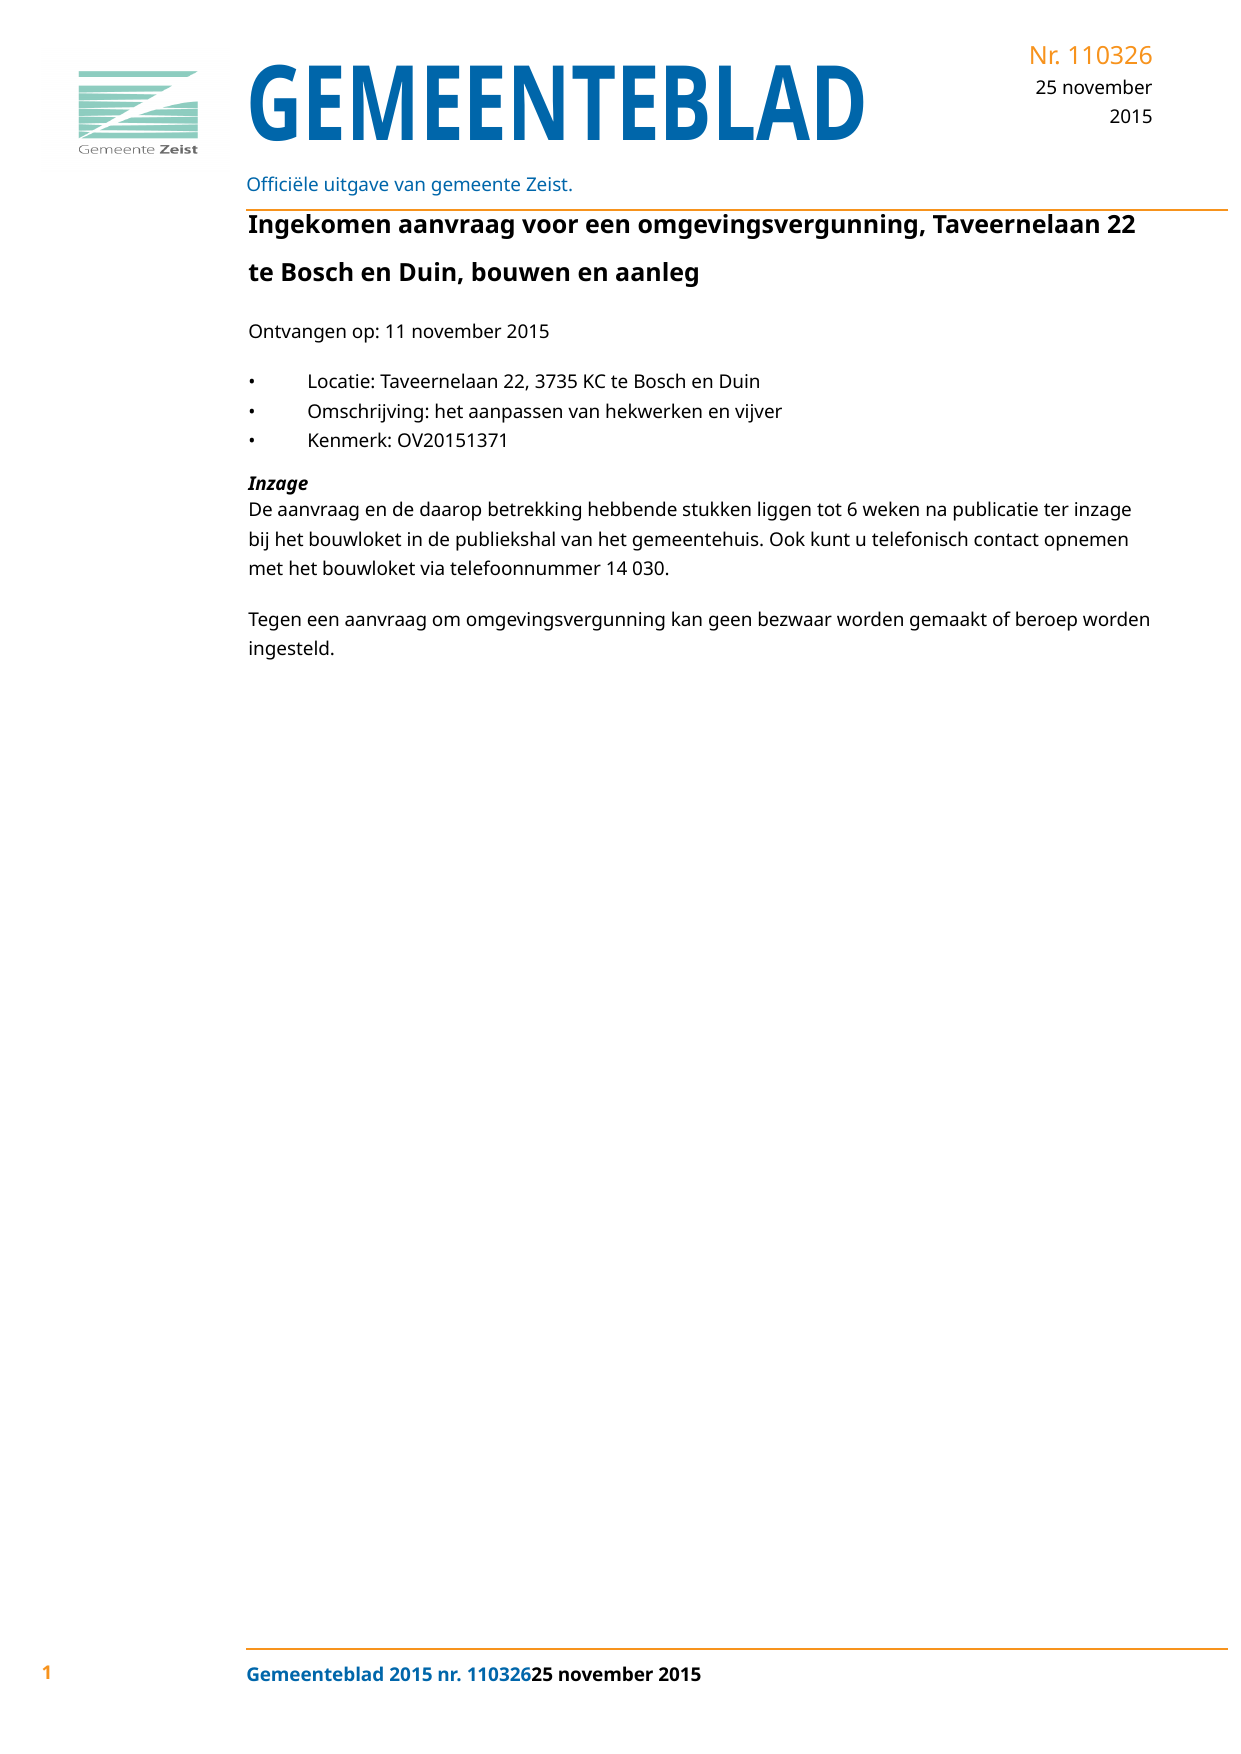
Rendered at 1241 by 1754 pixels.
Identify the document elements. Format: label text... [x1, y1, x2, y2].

text Ontvangen op: 11 november 2015 [248, 318, 1152, 344]
picture [41, 47, 231, 172]
text Inzage [248, 471, 1152, 496]
list Locatie: Taveernelaan 22, 3735 KC te Bosch en Duin [248, 368, 1152, 394]
list Omschrijving: het aanpassen van hekwerken en vijver [248, 398, 1152, 424]
text Ingekomen aanvraag voor een omgevingsvergunning, Taveernelaan 22 te Bosch en Duin, bouwen en aanleg [248, 211, 1152, 288]
text De aanvraag en de daarop betrekking hebbende stukken liggen tot 6 weken na publicatie ter inzage bij het bouwloket in de publiekshal van het gemeentehuis. Ook kunt u telefonisch contact opnemen met het bouwloket via telefoonnummer 14 030. [248, 496, 1152, 581]
text Tegen een aanvraag om omgevingsvergunning kan geen bezwaar worden gemaakt of beroep worden ingesteld. [248, 606, 1152, 661]
list Kenmerk: OV20151371 [248, 427, 1152, 453]
